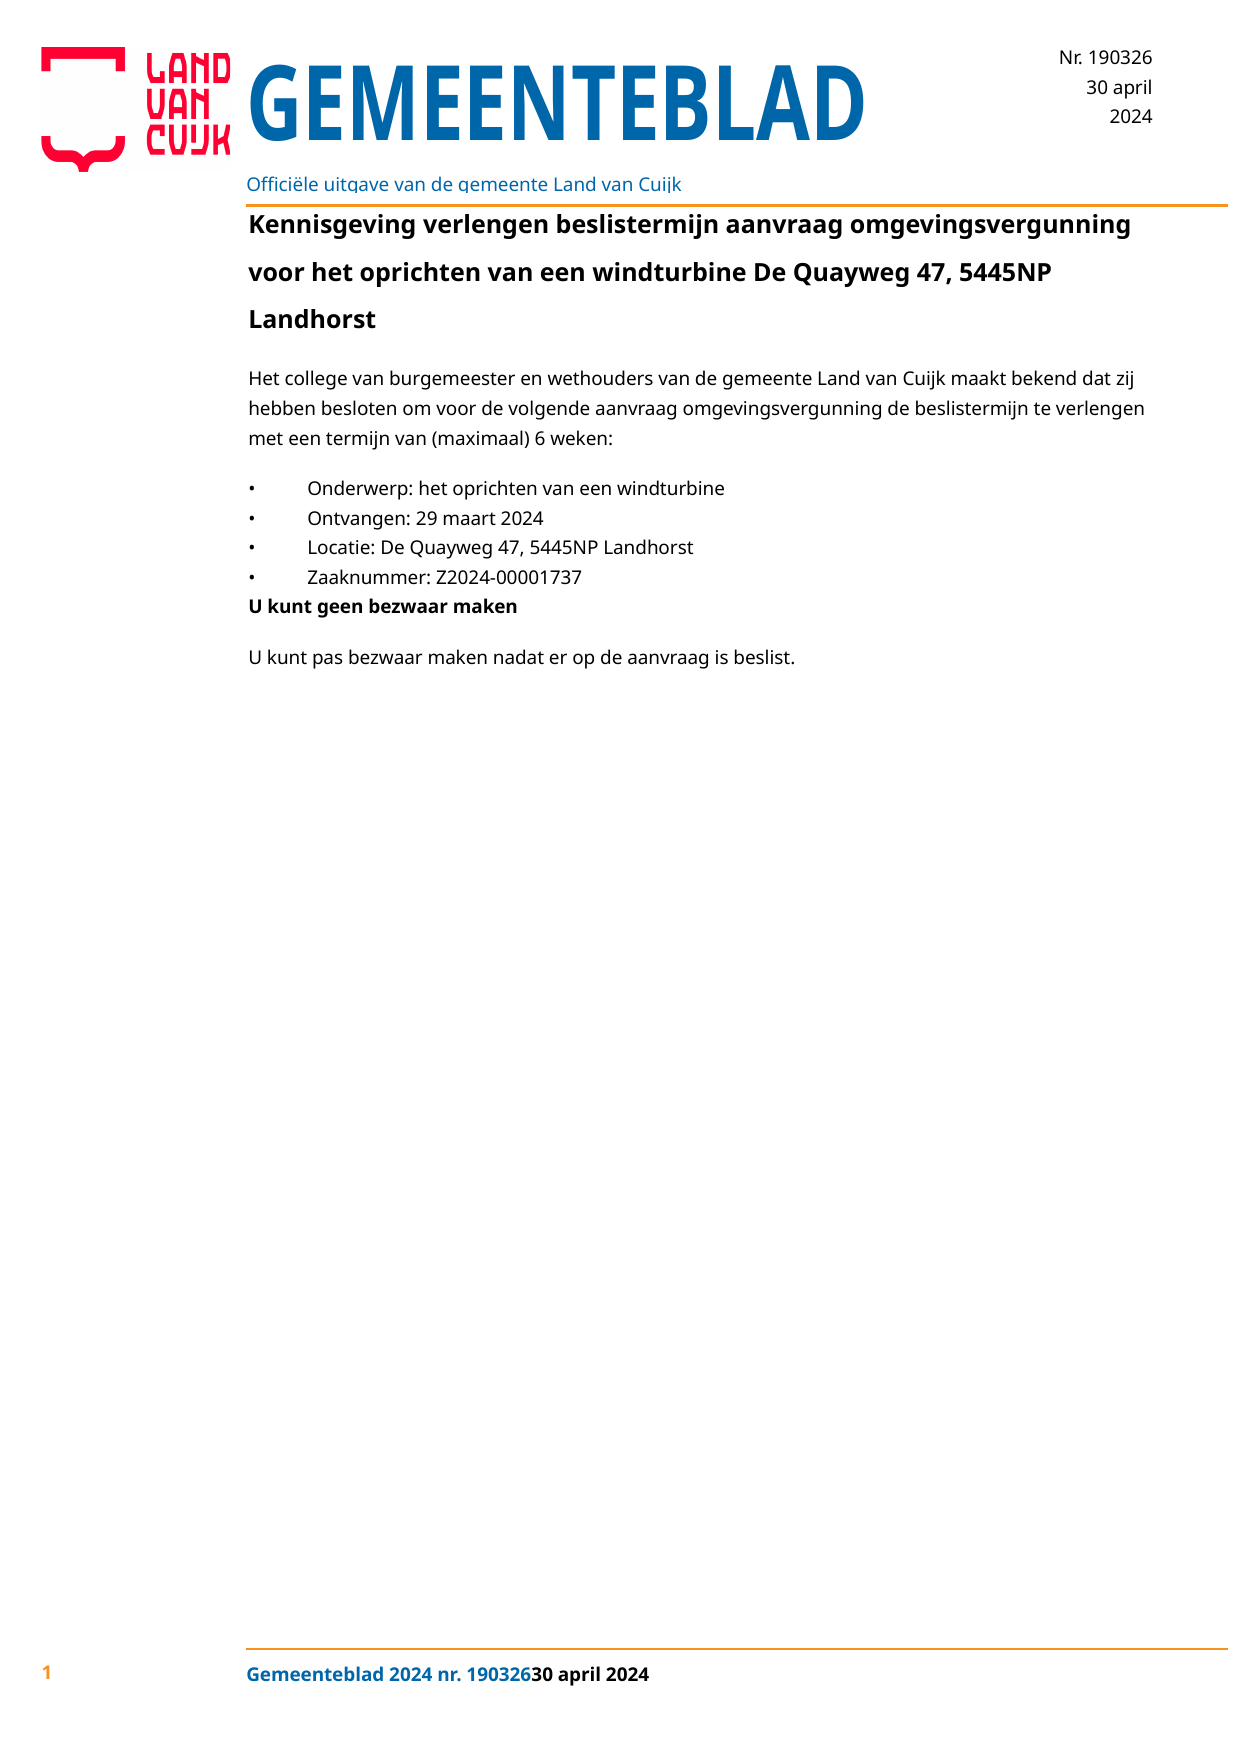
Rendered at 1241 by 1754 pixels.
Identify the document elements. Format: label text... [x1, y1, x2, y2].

text U kunt geen bezwaar maken [248, 593, 1152, 619]
text U kunt pas bezwaar maken nadat er op de aanvraag is beslist. [248, 644, 1152, 669]
list Zaaknummer: Z2024-00001737 [248, 564, 1152, 589]
list Onderwerp: het oprichten van een windturbine [248, 475, 1152, 501]
list Locatie: De Quayweg 47, 5445NP Landhorst [248, 534, 1152, 560]
text Het college van burgemeester en wethouders van de gemeente Land van Cuijk maakt bekend dat zij hebben besloten om voor de volgende aanvraag omgevingsvergunning de beslistermijn te verlengen met een termijn van (maximaal) 6 weken: [248, 366, 1152, 450]
text Kennisgeving verlengen beslistermijn aanvraag omgevingsvergunning voor het oprichten van een windturbine De Quayweg 47, 5445NP Landhorst [248, 207, 1152, 336]
list Ontvangen: 29 maart 2024 [248, 505, 1152, 530]
picture [41, 47, 231, 172]
